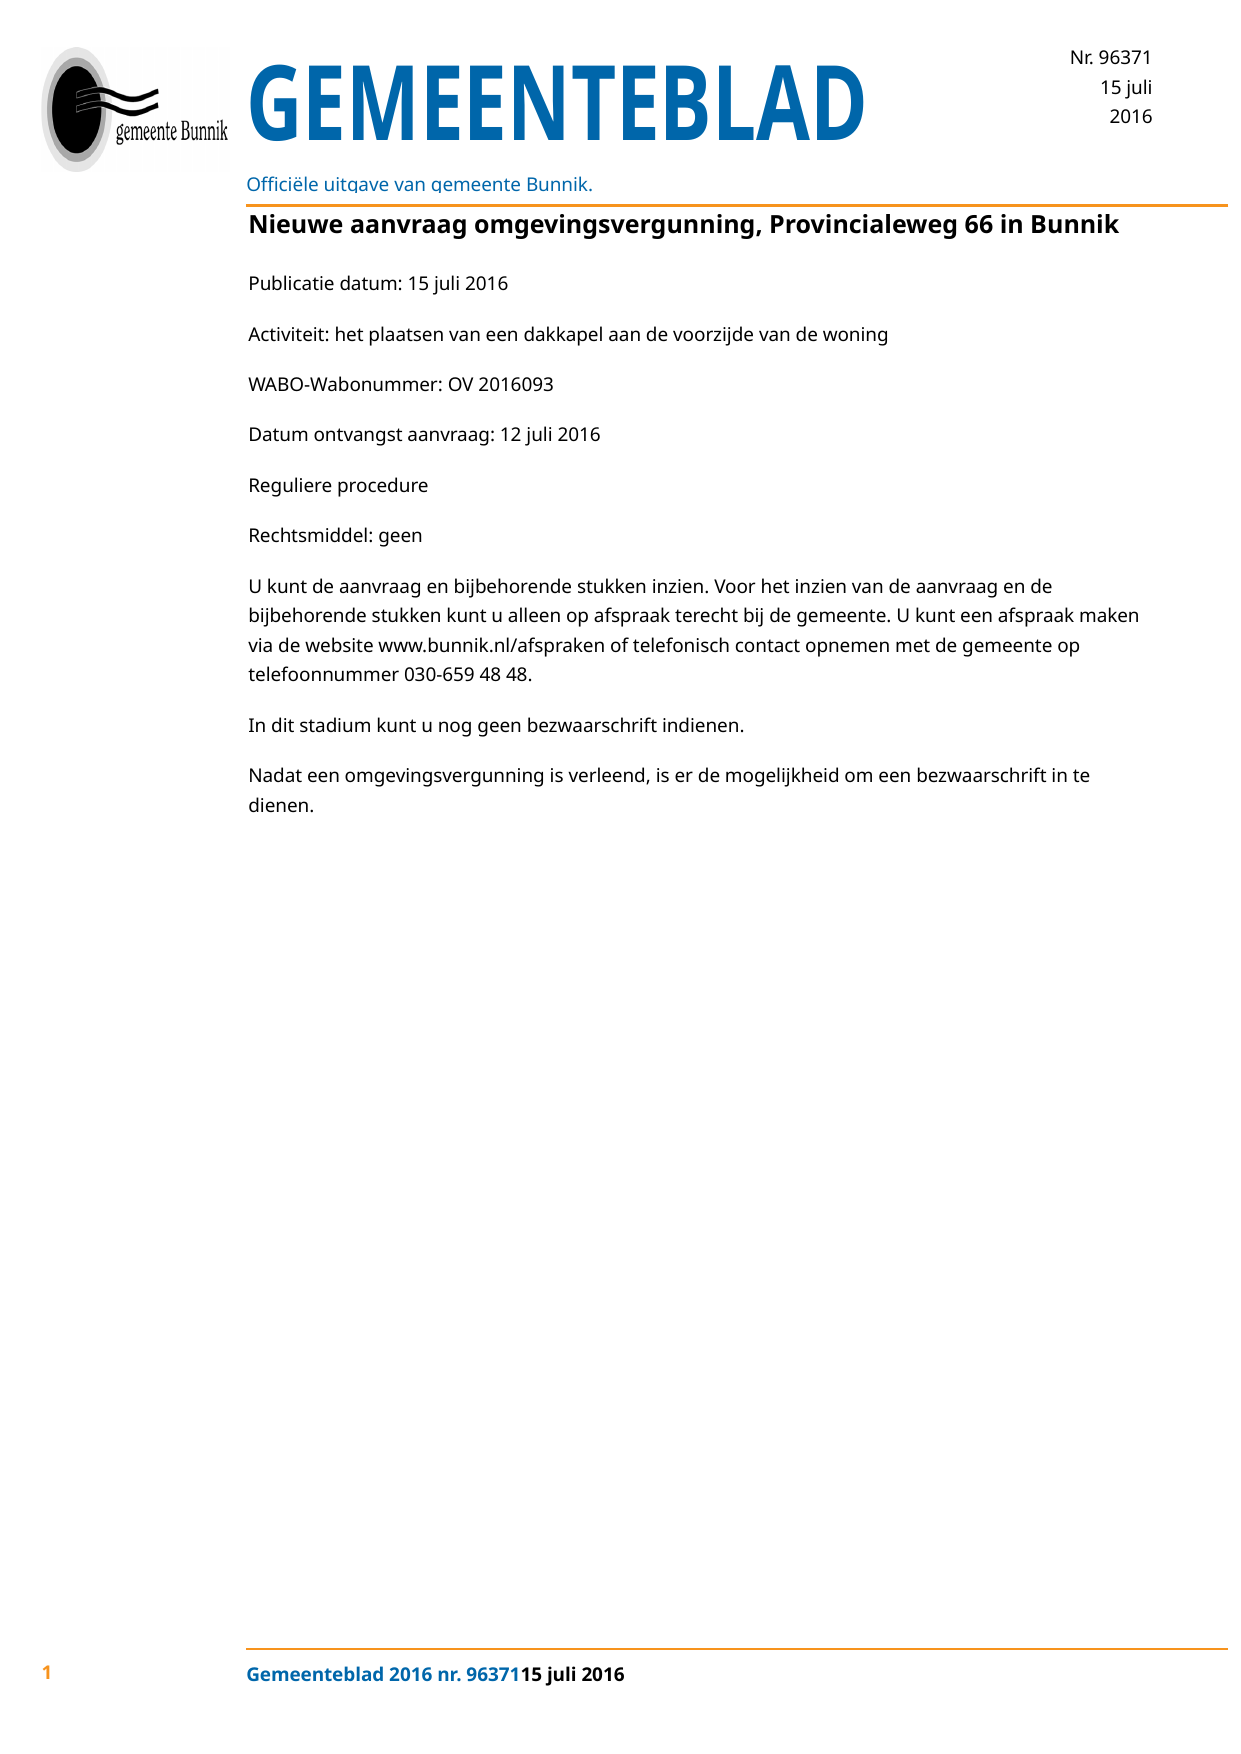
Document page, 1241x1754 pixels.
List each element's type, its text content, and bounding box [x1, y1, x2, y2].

text In dit stadium kunt u nog geen bezwaarschrift indienen. [248, 712, 1152, 738]
text WABO-Wabonummer: OV 2016093 [248, 371, 1152, 397]
picture [41, 47, 231, 172]
text Datum ontvangst aanvraag: 12 juli 2016 [248, 422, 1152, 447]
text Publicatie datum: 15 juli 2016 [248, 270, 1152, 296]
text Nadat een omgevingsvergunning is verleend, is er de mogelijkheid om een bezwaarschrift in te dienen. [248, 762, 1152, 818]
text Rechtsmiddel: geen [248, 522, 1152, 548]
text Reguliere procedure [248, 472, 1152, 498]
text Nieuwe aanvraag omgevingsvergunning, Provincialeweg 66 in Bunnik [248, 207, 1152, 241]
text Activiteit: het plaatsen van een dakkapel aan de voorzijde van de woning [248, 321, 1152, 346]
text U kunt de aanvraag en bijbehorende stukken inzien. Voor het inzien van de aanvraag en de bijbehorende stukken kunt u alleen op afspraak terecht bij de gemeente. U kunt een afspraak maken via de website www.bunnik.nl/afspraken of telefonisch contact opnemen met de gemeente op telefoonnummer 030-659 48 48. [248, 573, 1152, 687]
